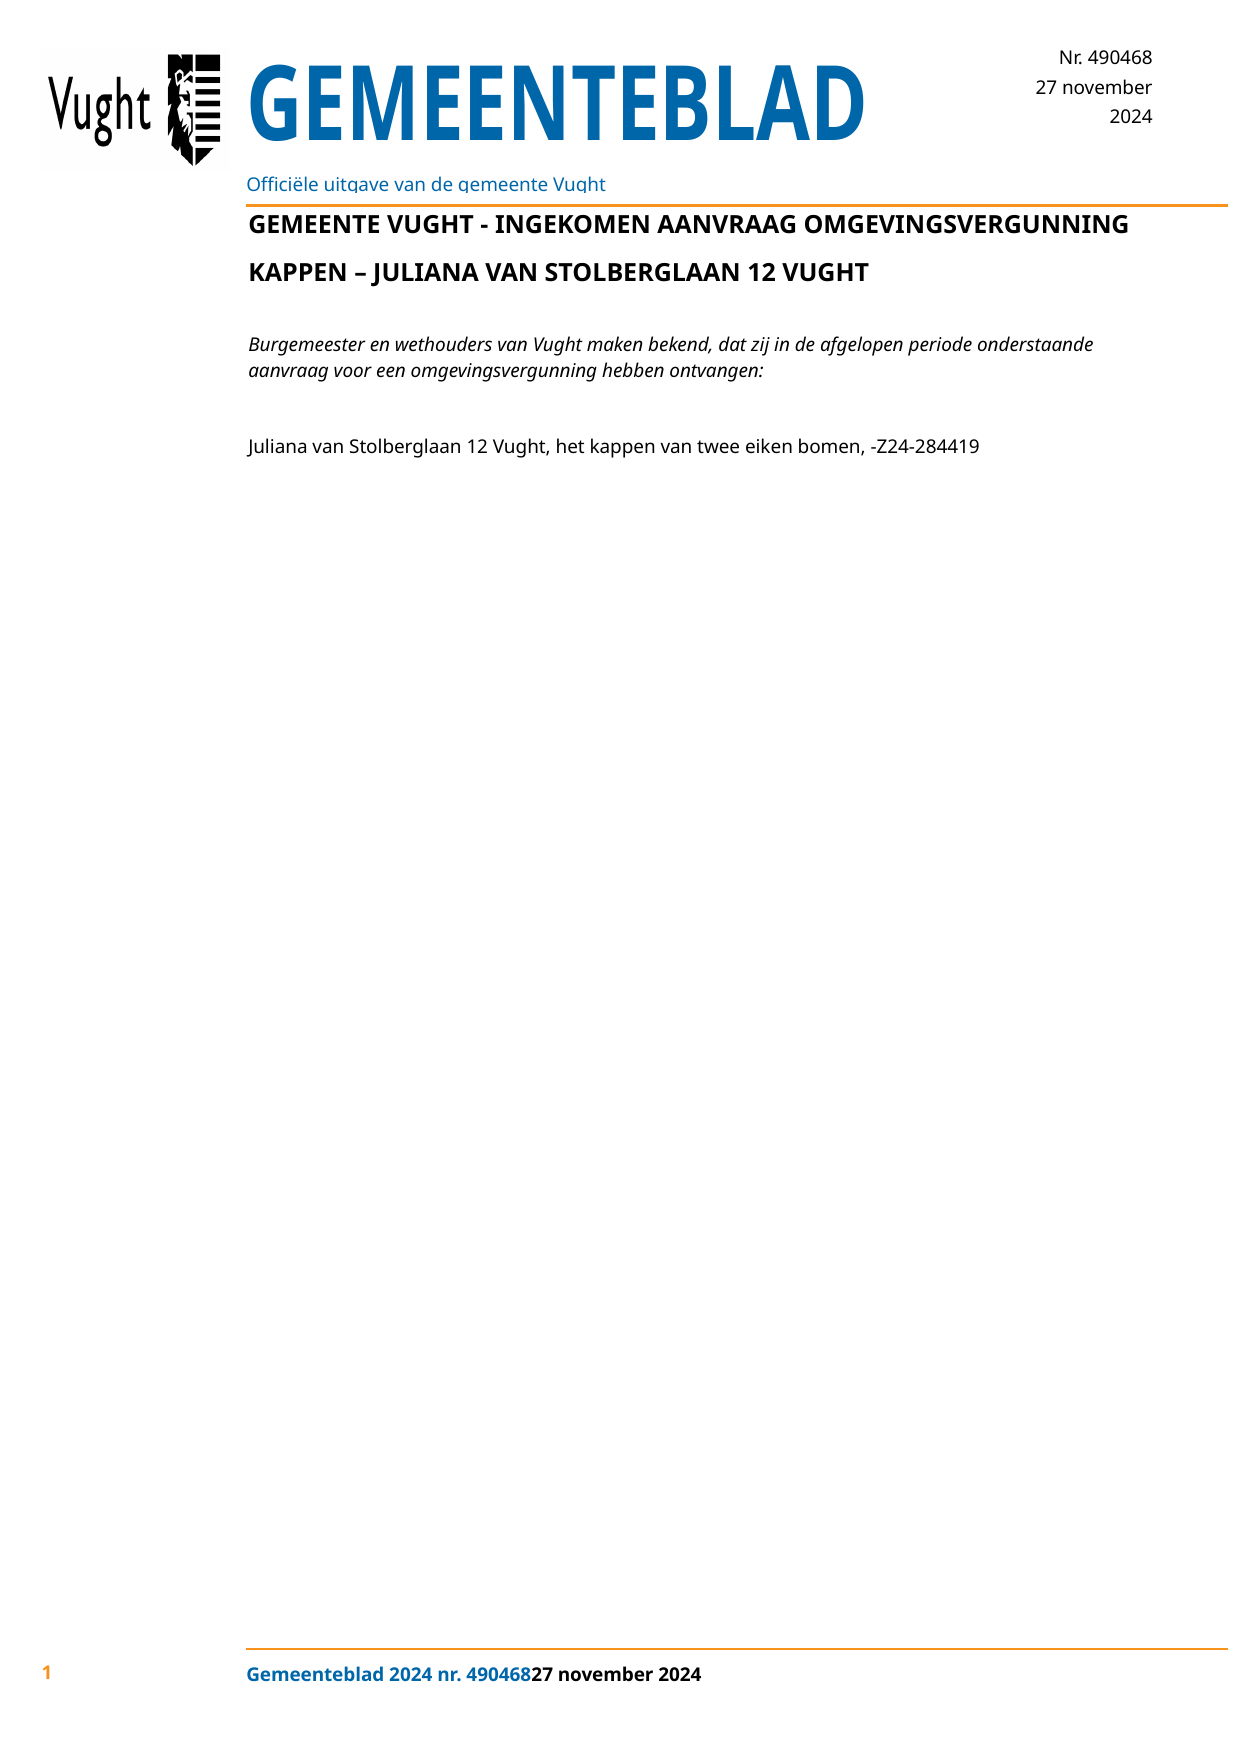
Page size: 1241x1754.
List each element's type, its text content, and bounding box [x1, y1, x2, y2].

picture [41, 47, 231, 172]
text GEMEENTE VUGHT - INGEKOMEN AANVRAAG OMGEVINGSVERGUNNING KAPPEN – JULIANA VAN STOLBERGLAAN 12 VUGHT [248, 207, 1152, 288]
text Juliana van Stolberglaan 12 Vught, het kappen van twee eiken bomen, -Z24-284419 [248, 433, 1152, 459]
text Burgemeester en wethouders van Vught maken bekend, dat zij in de afgelopen periode onderstaande aanvraag voor een omgevingsvergunning hebben ontvangen: [248, 331, 1152, 383]
